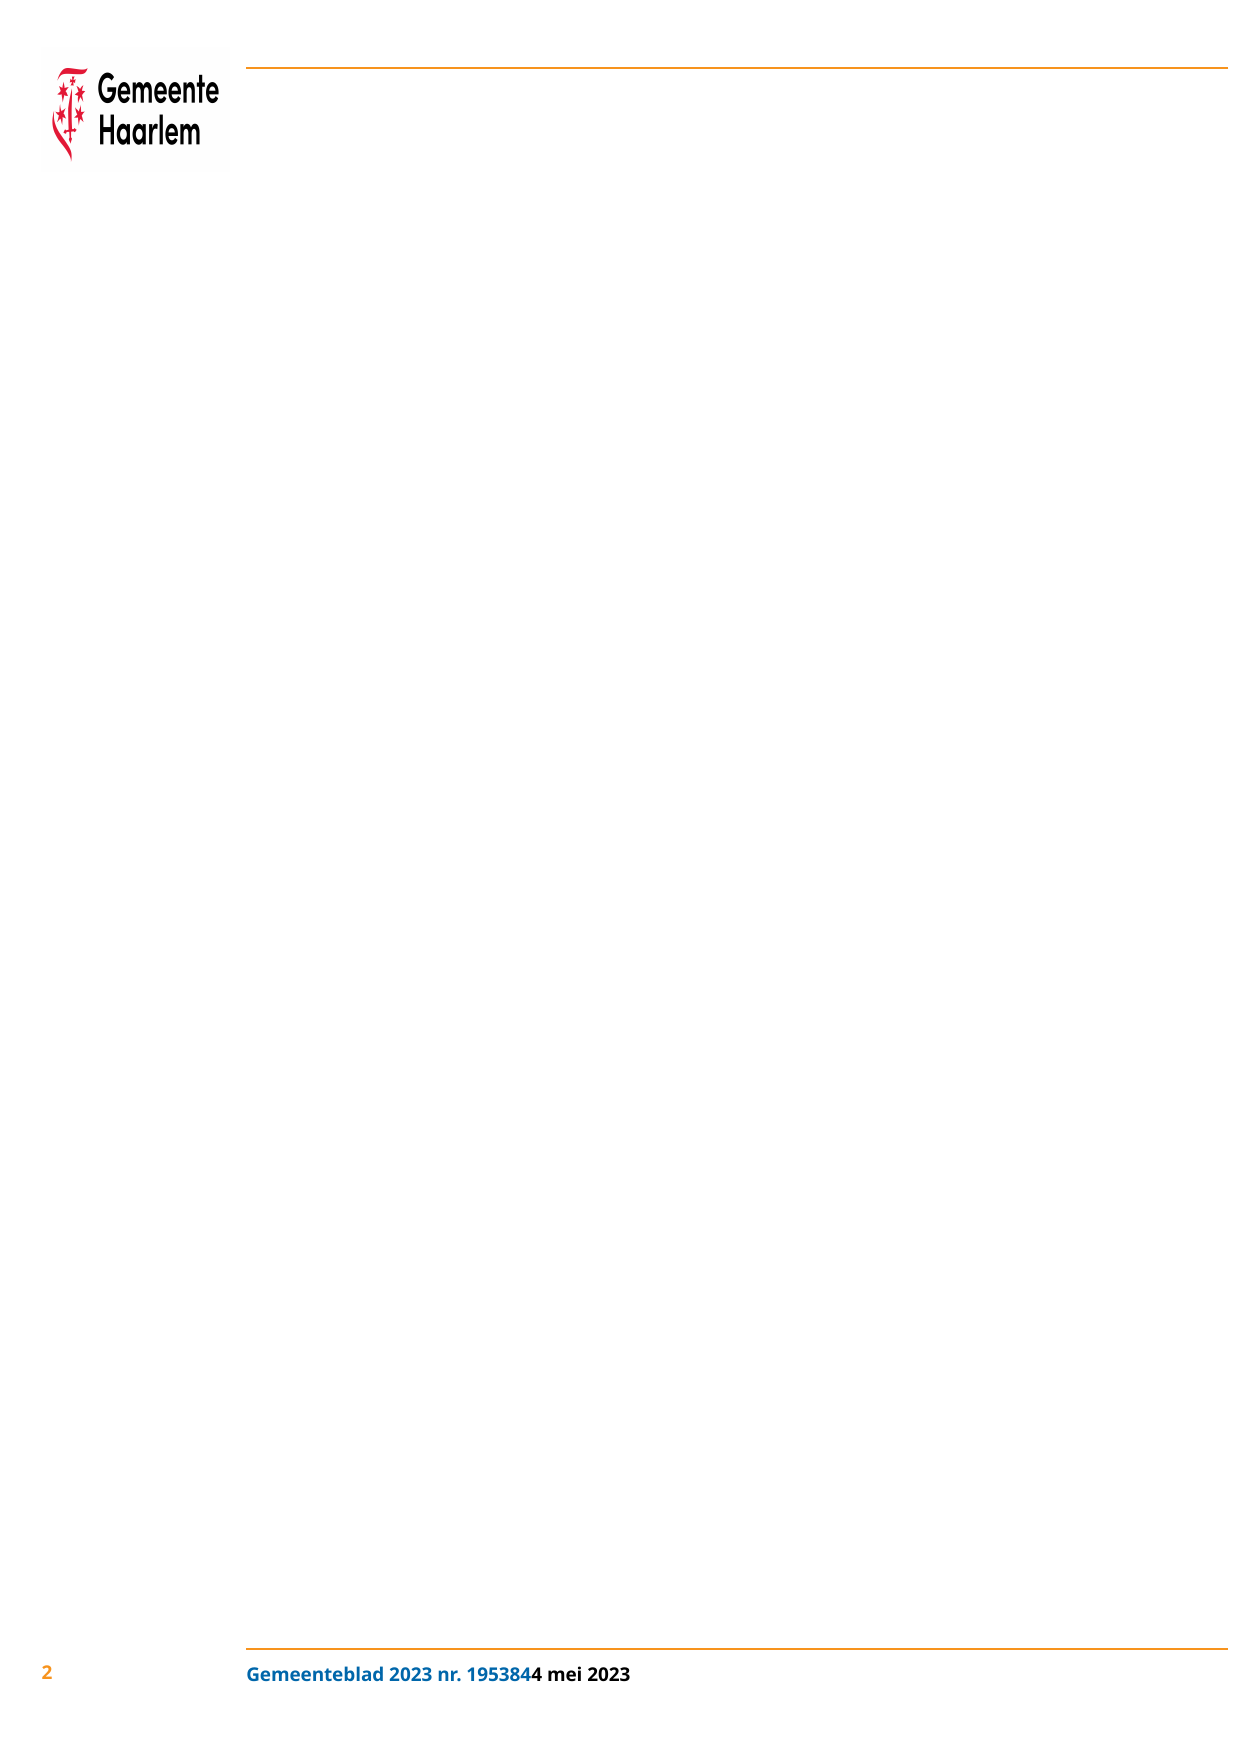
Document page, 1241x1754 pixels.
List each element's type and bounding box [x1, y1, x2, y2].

picture [41, 47, 231, 172]
